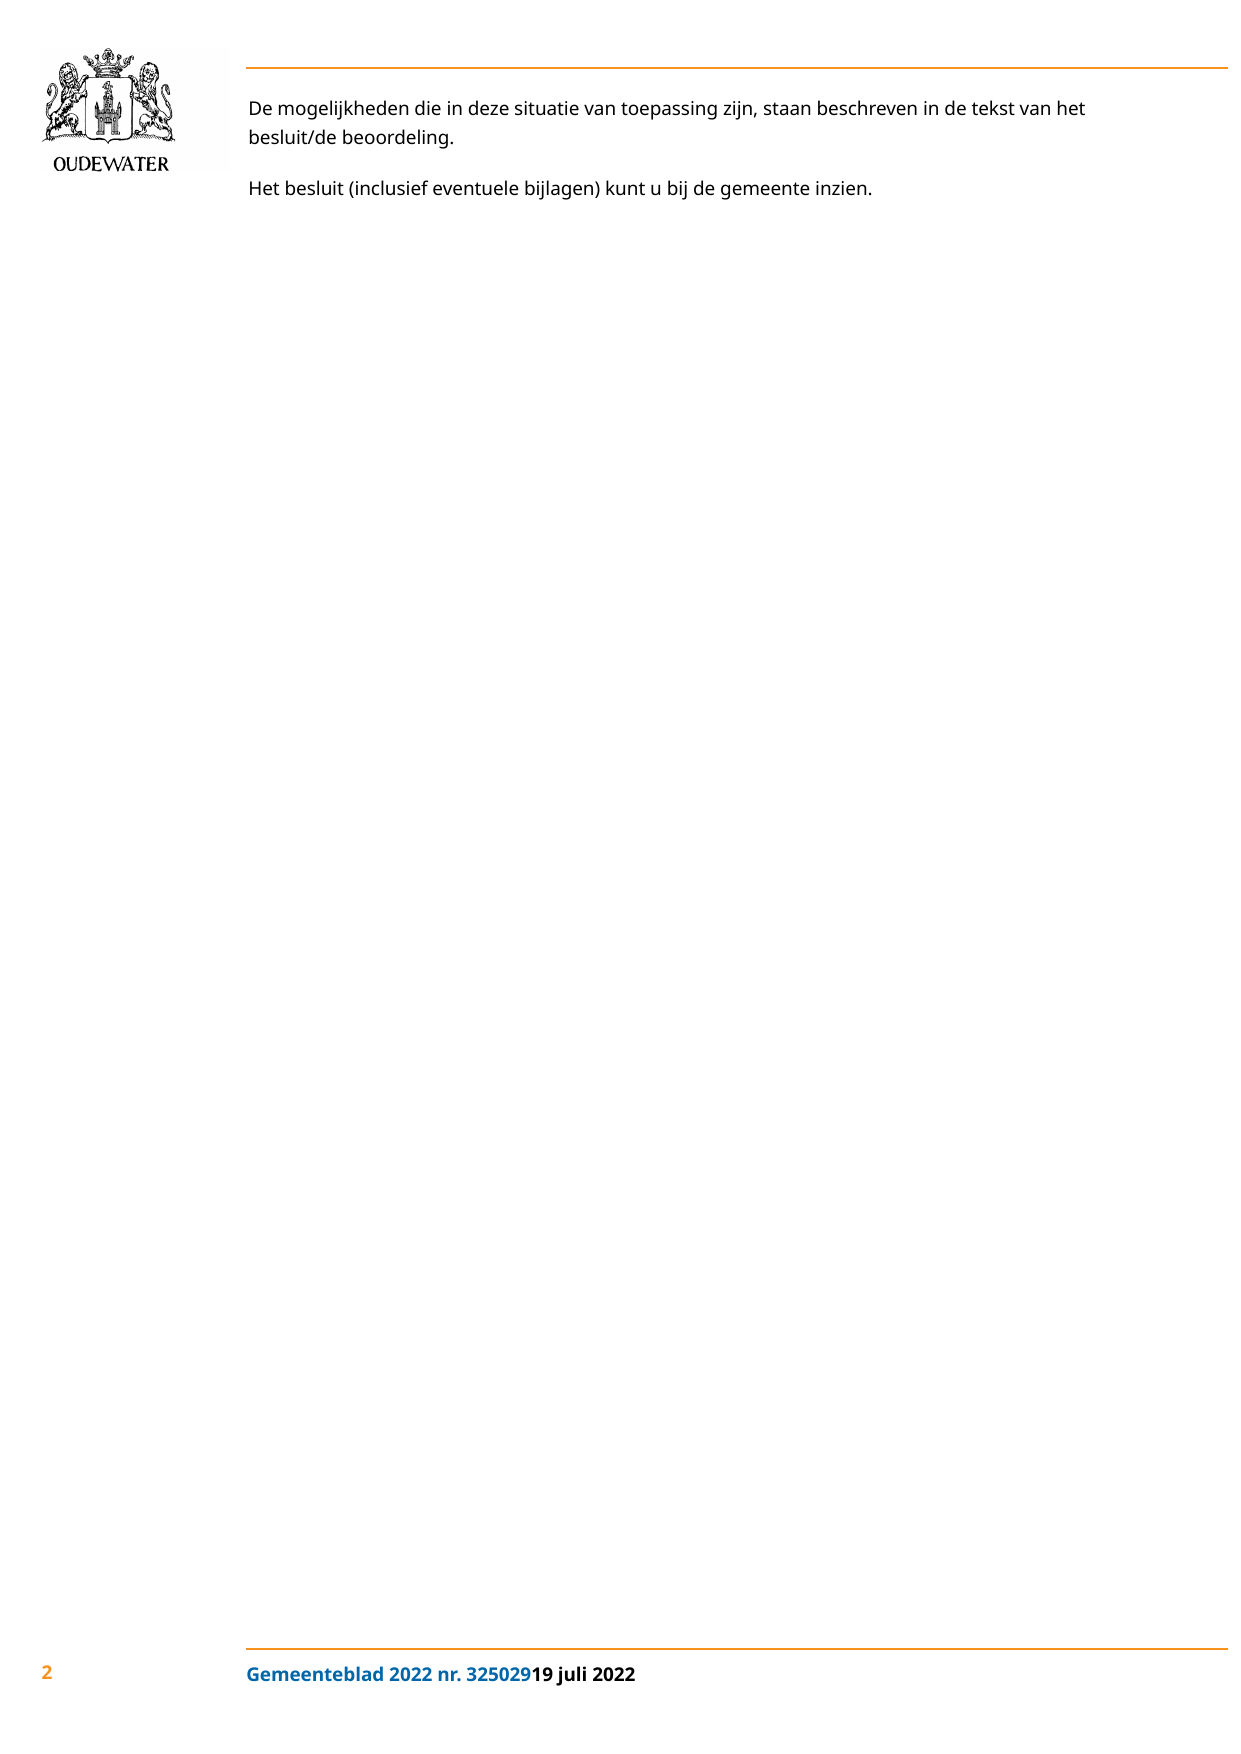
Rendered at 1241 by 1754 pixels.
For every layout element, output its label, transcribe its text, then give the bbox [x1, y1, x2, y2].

picture [41, 47, 231, 172]
text De mogelijkheden die in deze situatie van toepassing zijn, staan beschreven in de tekst van het besluit/de beoordeling. [248, 95, 1152, 150]
text Het besluit (inclusief eventuele bijlagen) kunt u bij de gemeente inzien. [248, 175, 1152, 201]
